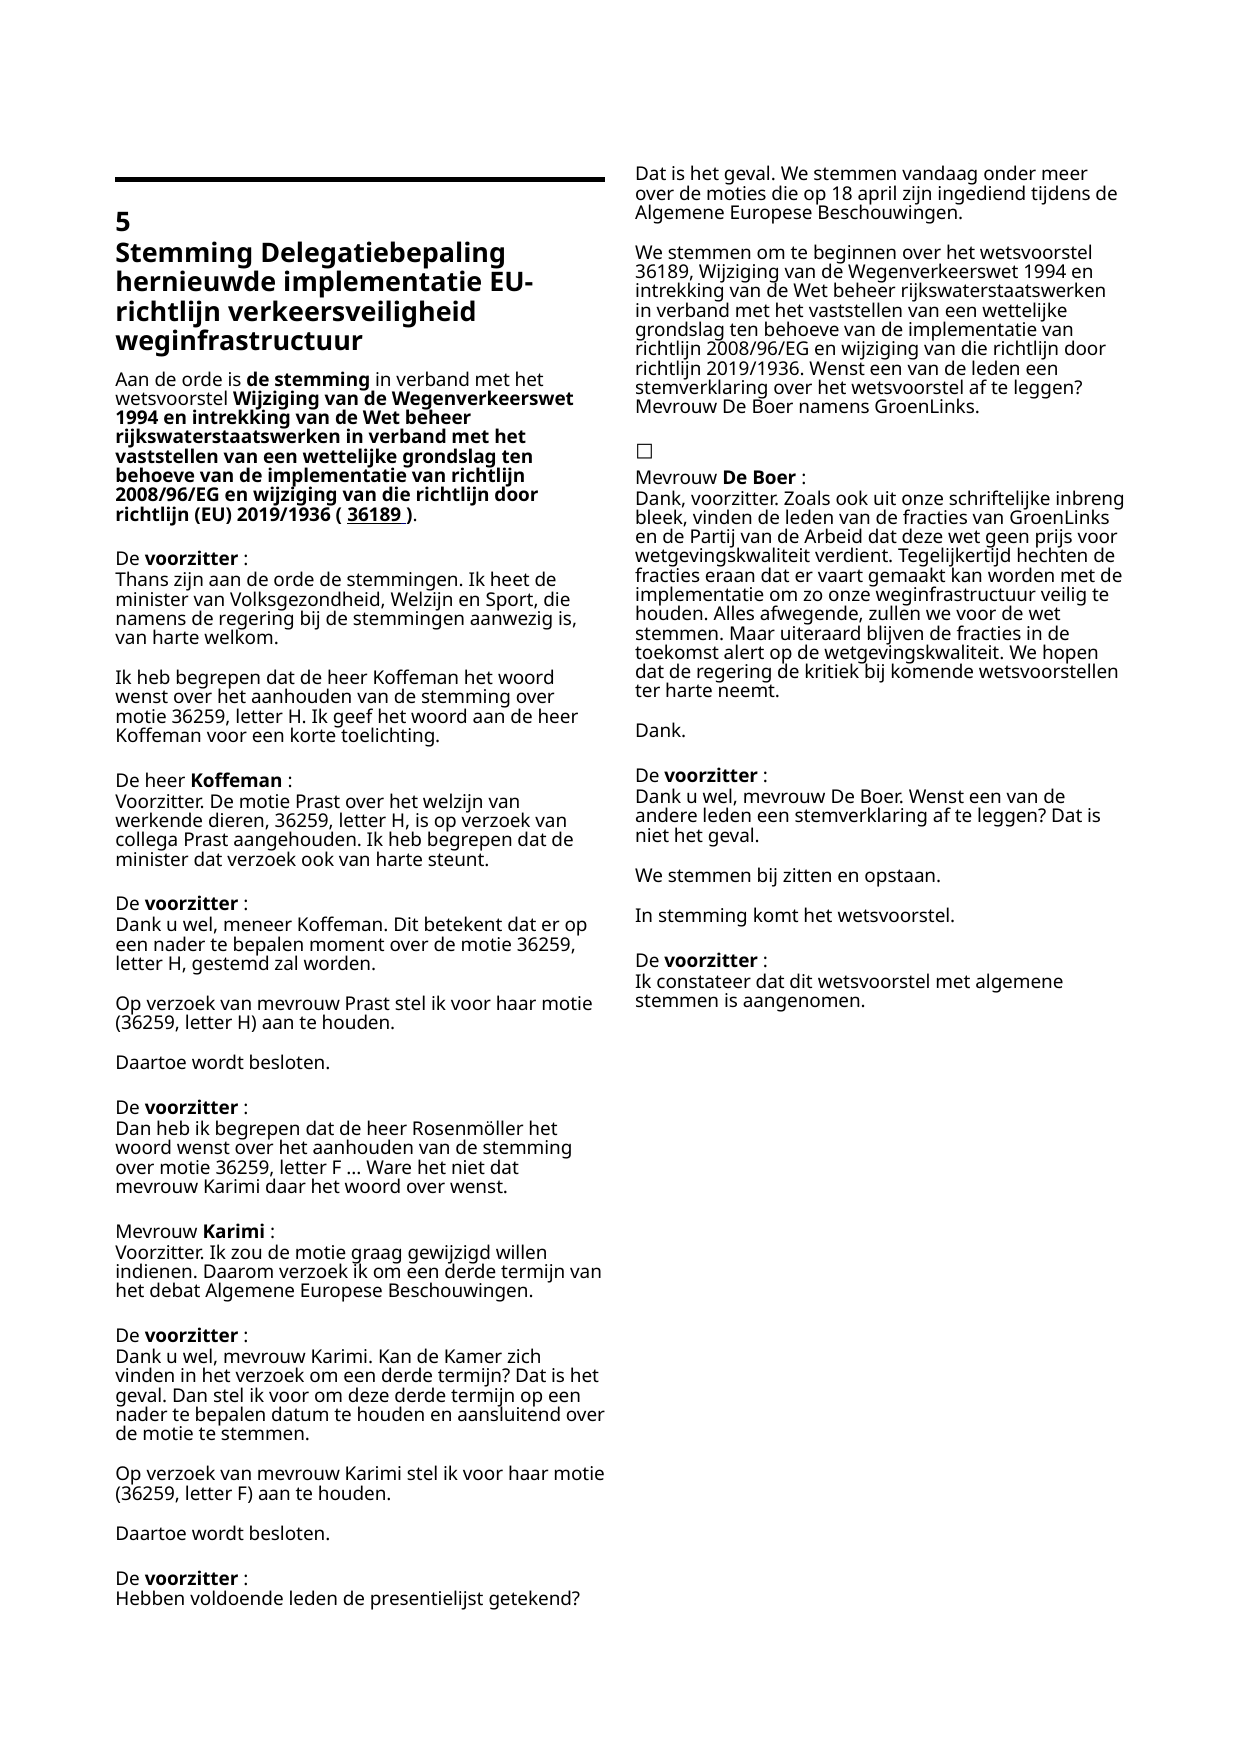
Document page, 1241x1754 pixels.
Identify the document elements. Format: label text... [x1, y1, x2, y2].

text De heer Koffeman : [115, 767, 605, 793]
text Voorzitter. De motie Prast over het welzijn van werkende dieren, 36259, letter H, is op verzoek van collega Prast aangehouden. Ik heb begrepen dat de minister dat verzoek ook van harte steunt. [115, 793, 605, 870]
text Op verzoek van mevrouw Karimi stel ik voor haar motie (36259, letter F) aan te houden. [115, 1465, 605, 1504]
text Dank, voorzitter. Zoals ook uit onze schriftelijke inbreng bleek, vinden de leden van de fracties van GroenLinks en de Partij van de Arbeid dat deze wet geen prijs voor wetgevingskwaliteit verdient. Tegelijkertijd hechten de fracties eraan dat er vaart gemaakt kan worden met de implementatie om zo onze weginfrastructuur veilig te houden. Alles afwegende, zullen we voor de wet stemmen. Maar uiteraard blijven de fracties in de toekomst alert op de wetgevingskwaliteit. We hopen dat de regering de kritiek bij komende wetsvoorstellen ter harte neemt. [635, 489, 1125, 702]
text Mevrouw Karimi : [115, 1218, 605, 1244]
text Daartoe wordt besloten. [115, 1524, 605, 1544]
text Aan de orde is de stemming in verband met het wetsvoorstel Wijziging van de Wegenverkeerswet 1994 en intrekking van de Wet beheer rijkswaterstaatswerken in verband met het vaststellen van een wettelijke grondslag ten behoeve van de implementatie van richtlijn 2008/96/EG en wijziging van die richtlijn door richtlijn (EU) 2019/1936 ( 36189 ). [115, 371, 605, 525]
text ⬜ [635, 438, 1125, 464]
text Dan heb ik begrepen dat de heer Rosenmöller het woord wenst over het aanhouden van de stemming over motie 36259, letter F ... Ware het niet dat mevrouw Karimi daar het woord over wenst. [115, 1120, 605, 1197]
text De voorzitter : [115, 1322, 605, 1348]
text Mevrouw De Boer : [635, 464, 1125, 489]
text We stemmen bij zitten en opstaan. [635, 867, 1125, 886]
text Dank u wel, meneer Koffeman. Dit betekent dat er op een nader te bepalen moment over de motie 36259, letter H, gestemd zal worden. [115, 916, 605, 974]
text Hebben voldoende leden de presentielijst getekend? [115, 1590, 605, 1610]
text Voorzitter. Ik zou de motie graag gewijzigd willen indienen. Daarom verzoek ik om een derde termijn van het debat Algemene Europese Beschouwingen. [115, 1244, 605, 1302]
text 5 [115, 203, 605, 239]
text Dat is het geval. We stemmen vandaag onder meer over de moties die op 18 april zijn ingediend tijdens de Algemene Europese Beschouwingen. [635, 165, 1125, 223]
text Daartoe wordt besloten. [115, 1054, 605, 1073]
text Ik heb begrepen dat de heer Koffeman het woord wenst over het aanhouden van de stemming over motie 36259, letter H. Ik geef het woord aan de heer Koffeman voor een korte toelichting. [115, 669, 605, 746]
text De voorzitter : [115, 1565, 605, 1590]
text De voorzitter : [635, 762, 1125, 788]
text Dank u wel, mevrouw De Boer. Wenst een van de andere leden een stemverklaring af te leggen? Dat is niet het geval. [635, 788, 1125, 846]
text Op verzoek van mevrouw Prast stel ik voor haar motie (36259, letter H) aan te houden. [115, 995, 605, 1033]
text Stemming Delegatiebepaling hernieuwde implementatie EU-richtlijn verkeersveiligheid weginfrastructuur [115, 239, 605, 371]
text We stemmen om te beginnen over het wetsvoorstel 36189, Wijziging van de Wegenverkeerswet 1994 en intrekking van de Wet beheer rijkswaterstaatswerken in verband met het vaststellen van een wettelijke grondslag ten behoeve van de implementatie van richtlijn 2008/96/EG en wijziging van die richtlijn door richtlijn 2019/1936. Wenst een van de leden een stemverklaring over het wetsvoorstel af te leggen? Mevrouw De Boer namens GroenLinks. [635, 244, 1125, 417]
text De voorzitter : [115, 546, 605, 571]
text Ik constateer dat dit wetsvoorstel met algemene stemmen is aangenomen. [635, 973, 1125, 1011]
text Dank. [635, 722, 1125, 742]
text Thans zijn aan de orde de stemmingen. Ik heet de minister van Volksgezondheid, Welzijn en Sport, die namens de regering bij de stemmingen aanwezig is, van harte welkom. [115, 571, 605, 648]
text De voorzitter : [635, 947, 1125, 973]
text De voorzitter : [115, 1094, 605, 1120]
text De voorzitter : [115, 891, 605, 916]
text Dank u wel, mevrouw Karimi. Kan de Kamer zich vinden in het verzoek om een derde termijn? Dat is het geval. Dan stel ik voor om deze derde termijn op een nader te bepalen datum te houden en aansluitend over de motie te stemmen. [115, 1348, 605, 1444]
text In stemming komt het wetsvoorstel. [635, 907, 1125, 926]
